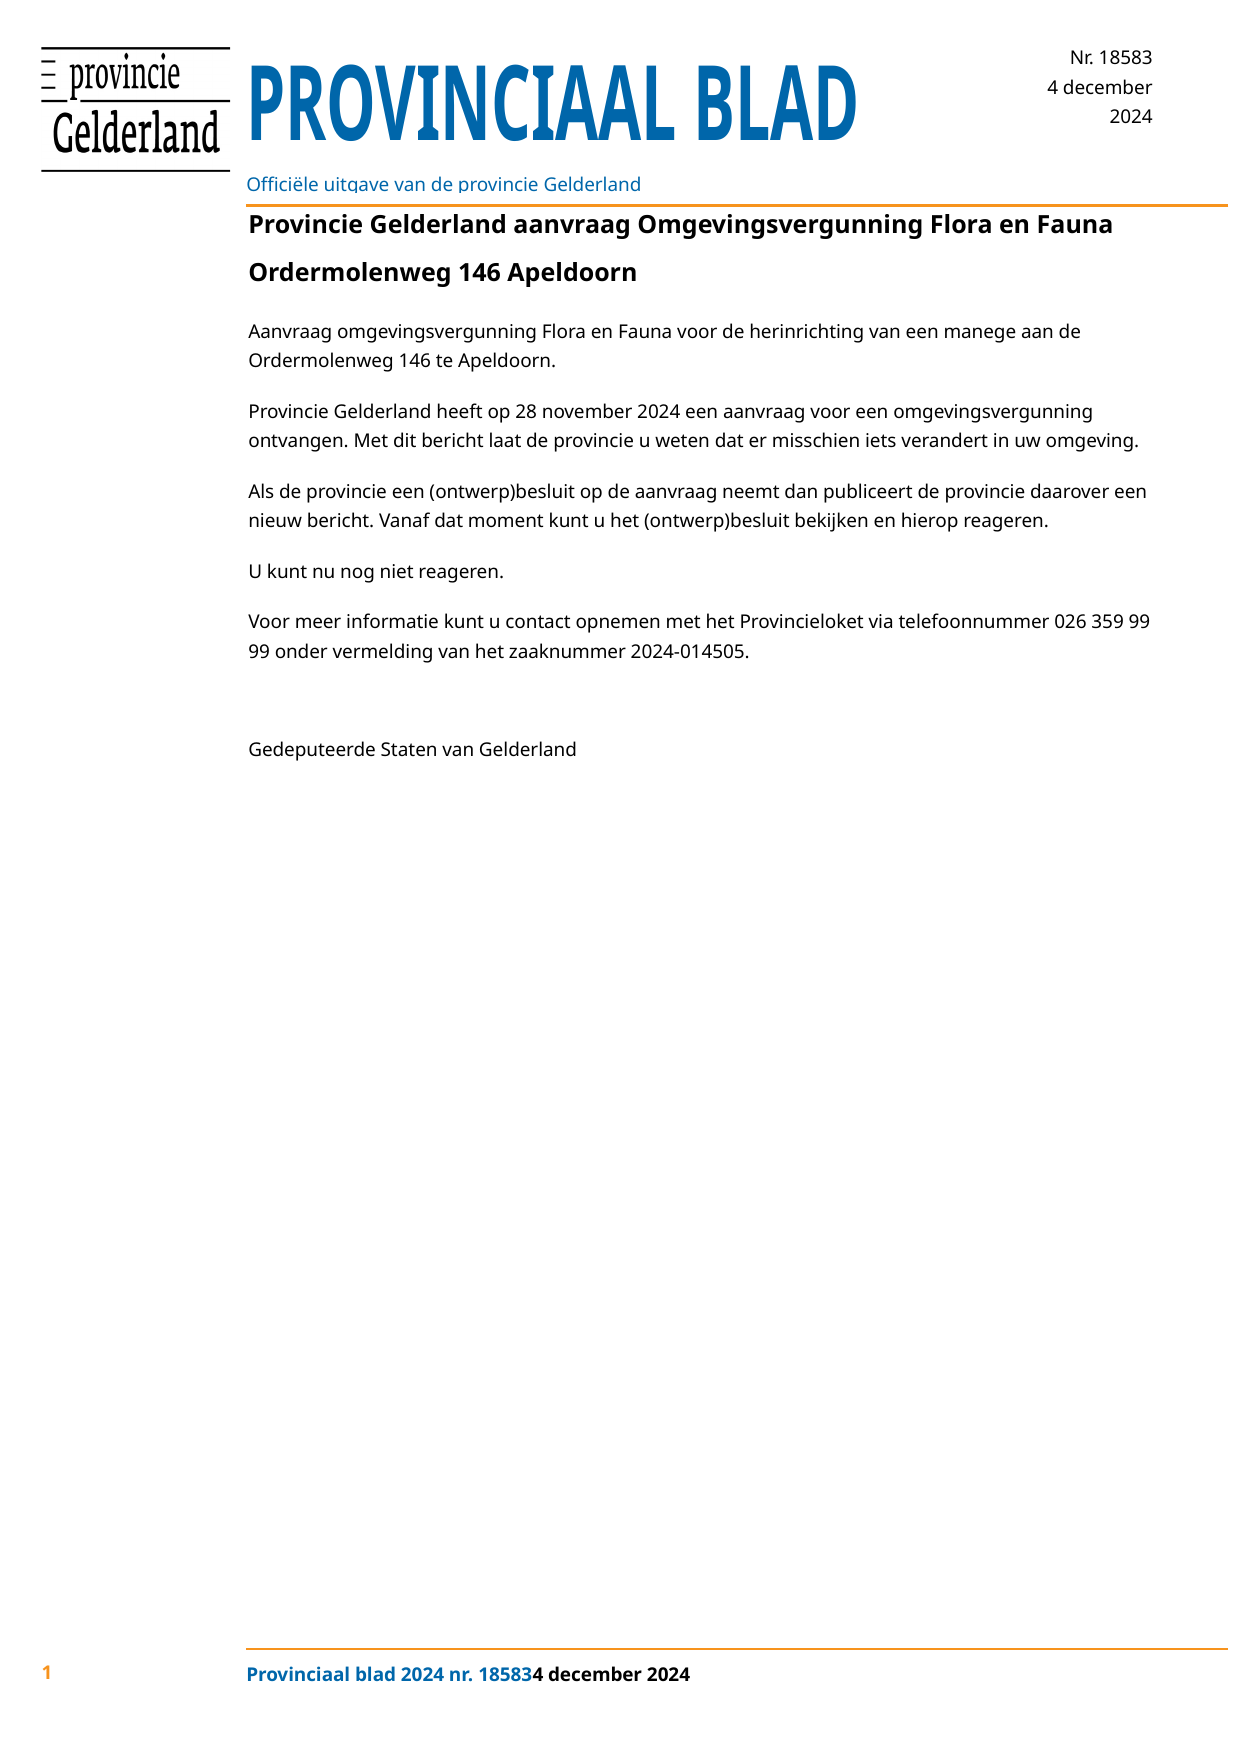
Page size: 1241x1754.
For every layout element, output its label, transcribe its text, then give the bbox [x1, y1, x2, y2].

text Provincie Gelderland heeft op 28 november 2024 een aanvraag voor een omgevingsvergunning ontvangen. Met dit bericht laat de provincie u weten dat er misschien iets verandert in uw omgeving. [248, 398, 1152, 453]
text Provincie Gelderland aanvraag Omgevingsvergunning Flora en Fauna Ordermolenweg 146 Apeldoorn [248, 207, 1152, 288]
text Voor meer informatie kunt u contact opnemen met het Provincieloket via telefoonnummer 026 359 99 99 onder vermelding van het zaaknummer 2024-014505. [248, 608, 1152, 664]
text Gedeputeerde Staten van Gelderland [248, 736, 1152, 762]
text U kunt nu nog niet reageren. [248, 558, 1152, 584]
text Als de provincie een (ontwerp)besluit op de aanvraag neemt dan publiceert de provincie daarover een nieuw bericht. Vanaf dat moment kunt u het (ontwerp)besluit bekijken en hierop reageren. [248, 478, 1152, 533]
text Aanvraag omgevingsvergunning Flora en Fauna voor de herinrichting van een manege aan de Ordermolenweg 146 te Apeldoorn. [248, 318, 1152, 373]
picture [41, 47, 231, 172]
